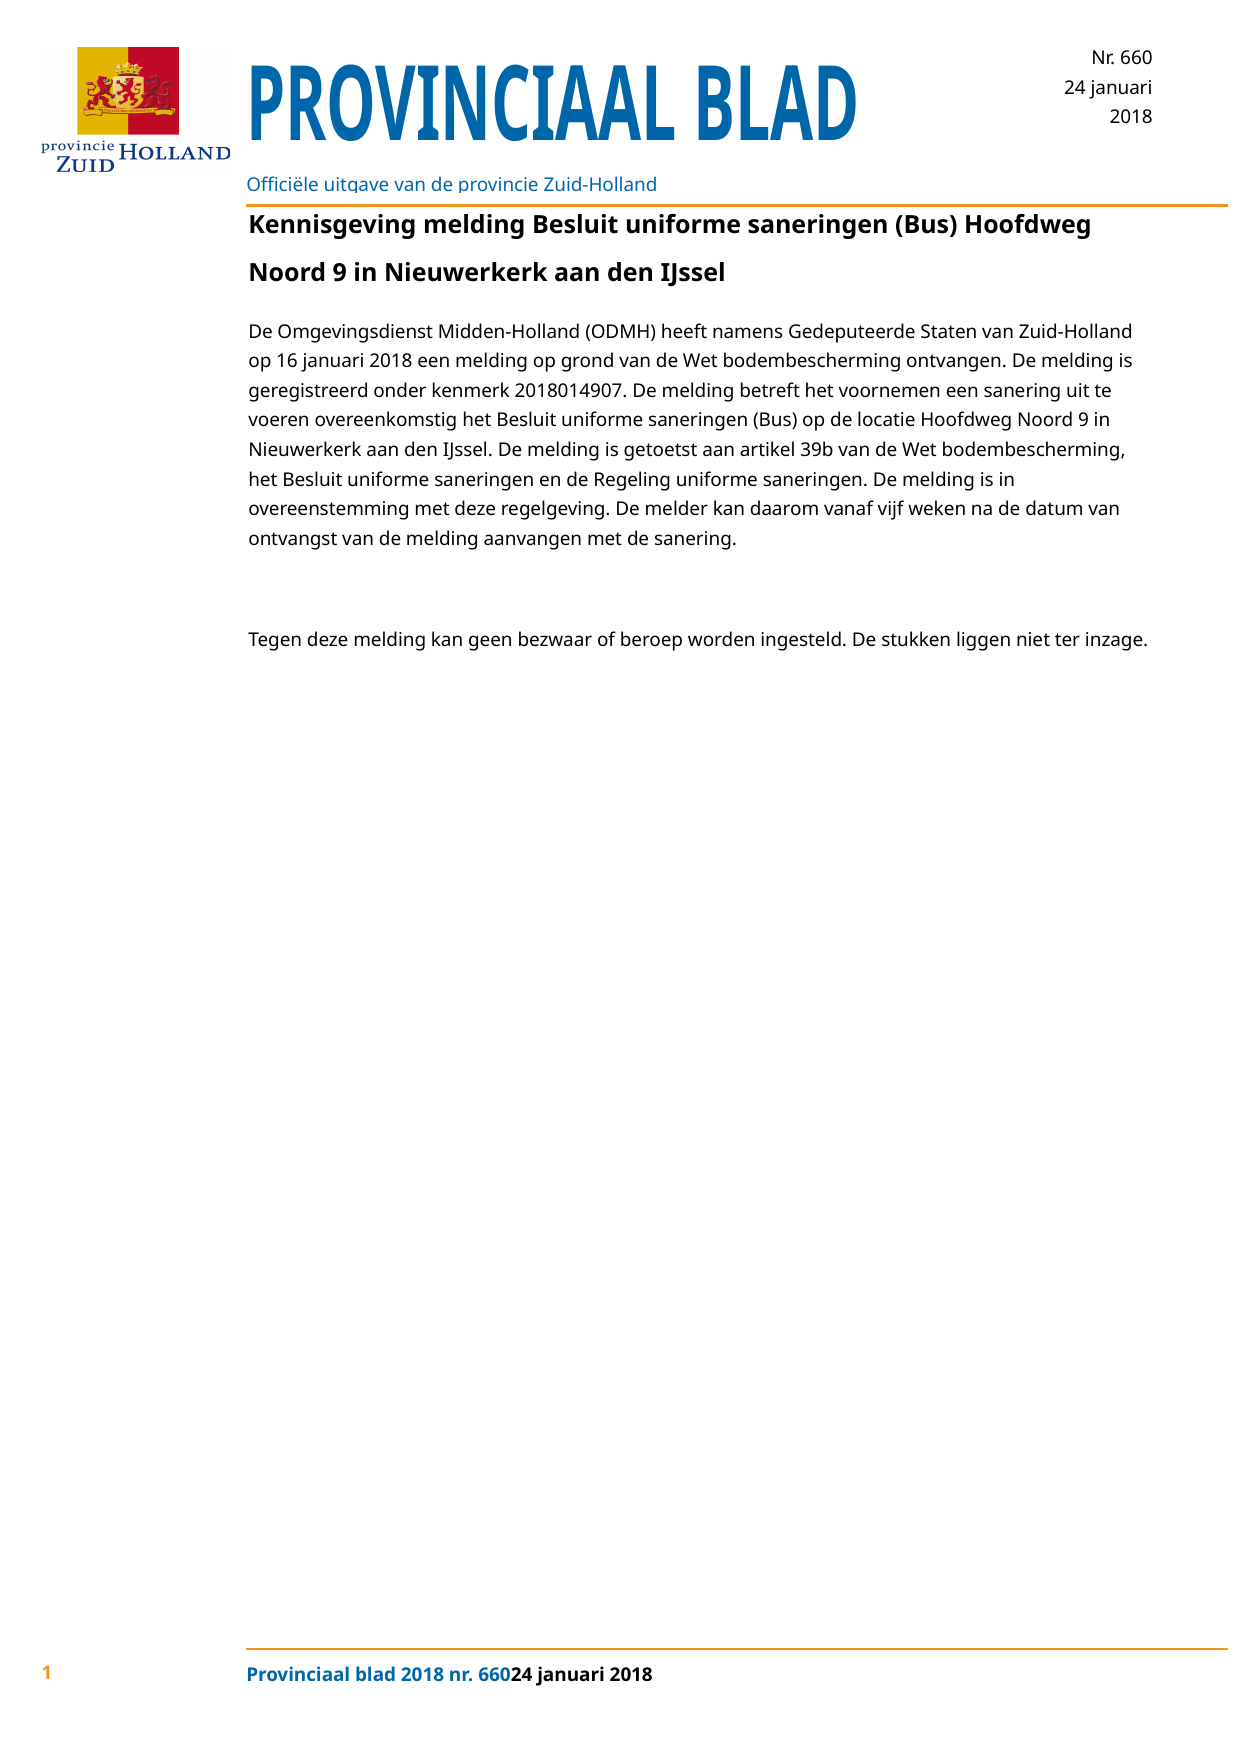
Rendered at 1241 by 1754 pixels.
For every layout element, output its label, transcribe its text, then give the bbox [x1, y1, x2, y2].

text De Omgevingsdienst Midden-Holland (ODMH) heeft namens Gedeputeerde Staten van Zuid-Holland op 16 januari 2018 een melding op grond van de Wet bodembescherming ontvangen. De melding is geregistreerd onder kenmerk 2018014907. De melding betreft het voornemen een sanering uit te voeren overeenkomstig het Besluit uniforme saneringen (Bus) op de locatie Hoofdweg Noord 9 in Nieuwerkerk aan den IJssel. De melding is getoetst aan artikel 39b van de Wet bodembescherming, het Besluit uniforme saneringen en de Regeling uniforme saneringen. De melding is in overeenstemming met deze regelgeving. De melder kan daarom vanaf vijf weken na de datum van ontvangst van de melding aanvangen met de sanering. [248, 318, 1152, 551]
text Tegen deze melding kan geen bezwaar of beroep worden ingesteld. De stukken liggen niet ter inzage. [248, 626, 1152, 652]
picture [41, 47, 231, 172]
text Kennisgeving melding Besluit uniforme saneringen (Bus) Hoofdweg Noord 9 in Nieuwerkerk aan den IJssel [248, 207, 1152, 288]
